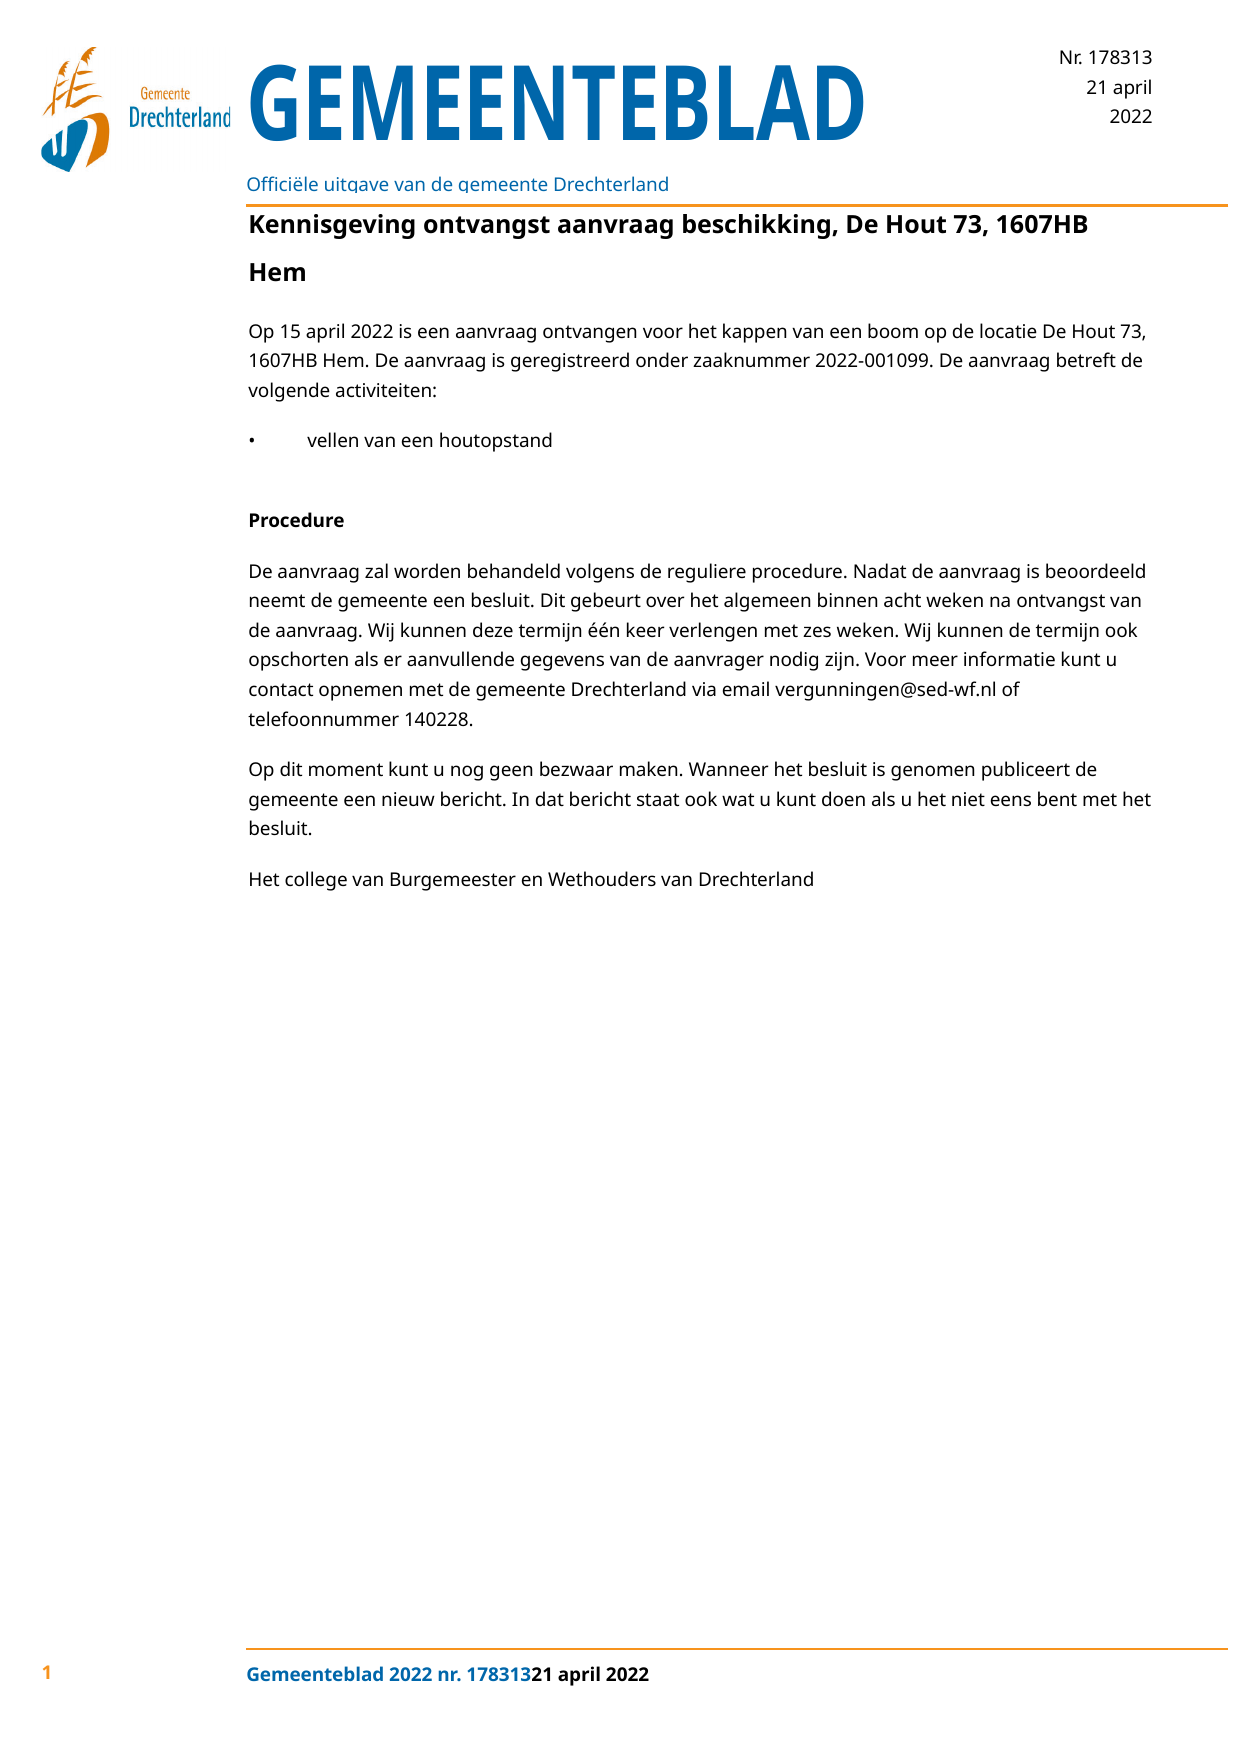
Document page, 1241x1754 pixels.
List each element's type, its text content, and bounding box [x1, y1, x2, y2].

text De aanvraag zal worden behandeld volgens de reguliere procedure. Nadat de aanvraag is beoordeeld neemt de gemeente een besluit. Dit gebeurt over het algemeen binnen acht weken na ontvangst van de aanvraag. Wij kunnen deze termijn één keer verlengen met zes weken. Wij kunnen de termijn ook opschorten als er aanvullende gegevens van de aanvrager nodig zijn. Voor meer informatie kunt u contact opnemen met de gemeente Drechterland via email vergunningen@sed-wf.nl of telefoonnummer 140228. [248, 558, 1152, 732]
list vellen van een houtopstand [248, 427, 1152, 453]
picture [41, 47, 231, 172]
text Procedure [248, 507, 1152, 533]
text Op dit moment kunt u nog geen bezwaar maken. Wanneer het besluit is genomen publiceert de gemeente een nieuw bericht. In dat bericht staat ook wat u kunt doen als u het niet eens bent met het besluit. [248, 756, 1152, 841]
picture [226, 115, 231, 124]
picture [41, 158, 64, 172]
text Op 15 april 2022 is een aanvraag ontvangen voor het kappen van een boom op de locatie De Hout 73, 1607HB Hem. De aanvraag is geregistreerd onder zaaknummer 2022-001099. De aanvraag betreft de volgende activiteiten: [248, 318, 1152, 403]
text Kennisgeving ontvangst aanvraag beschikking, De Hout 73, 1607HB Hem [248, 207, 1152, 288]
text Het college van Burgemeester en Wethouders van Drechterland [248, 866, 1152, 892]
